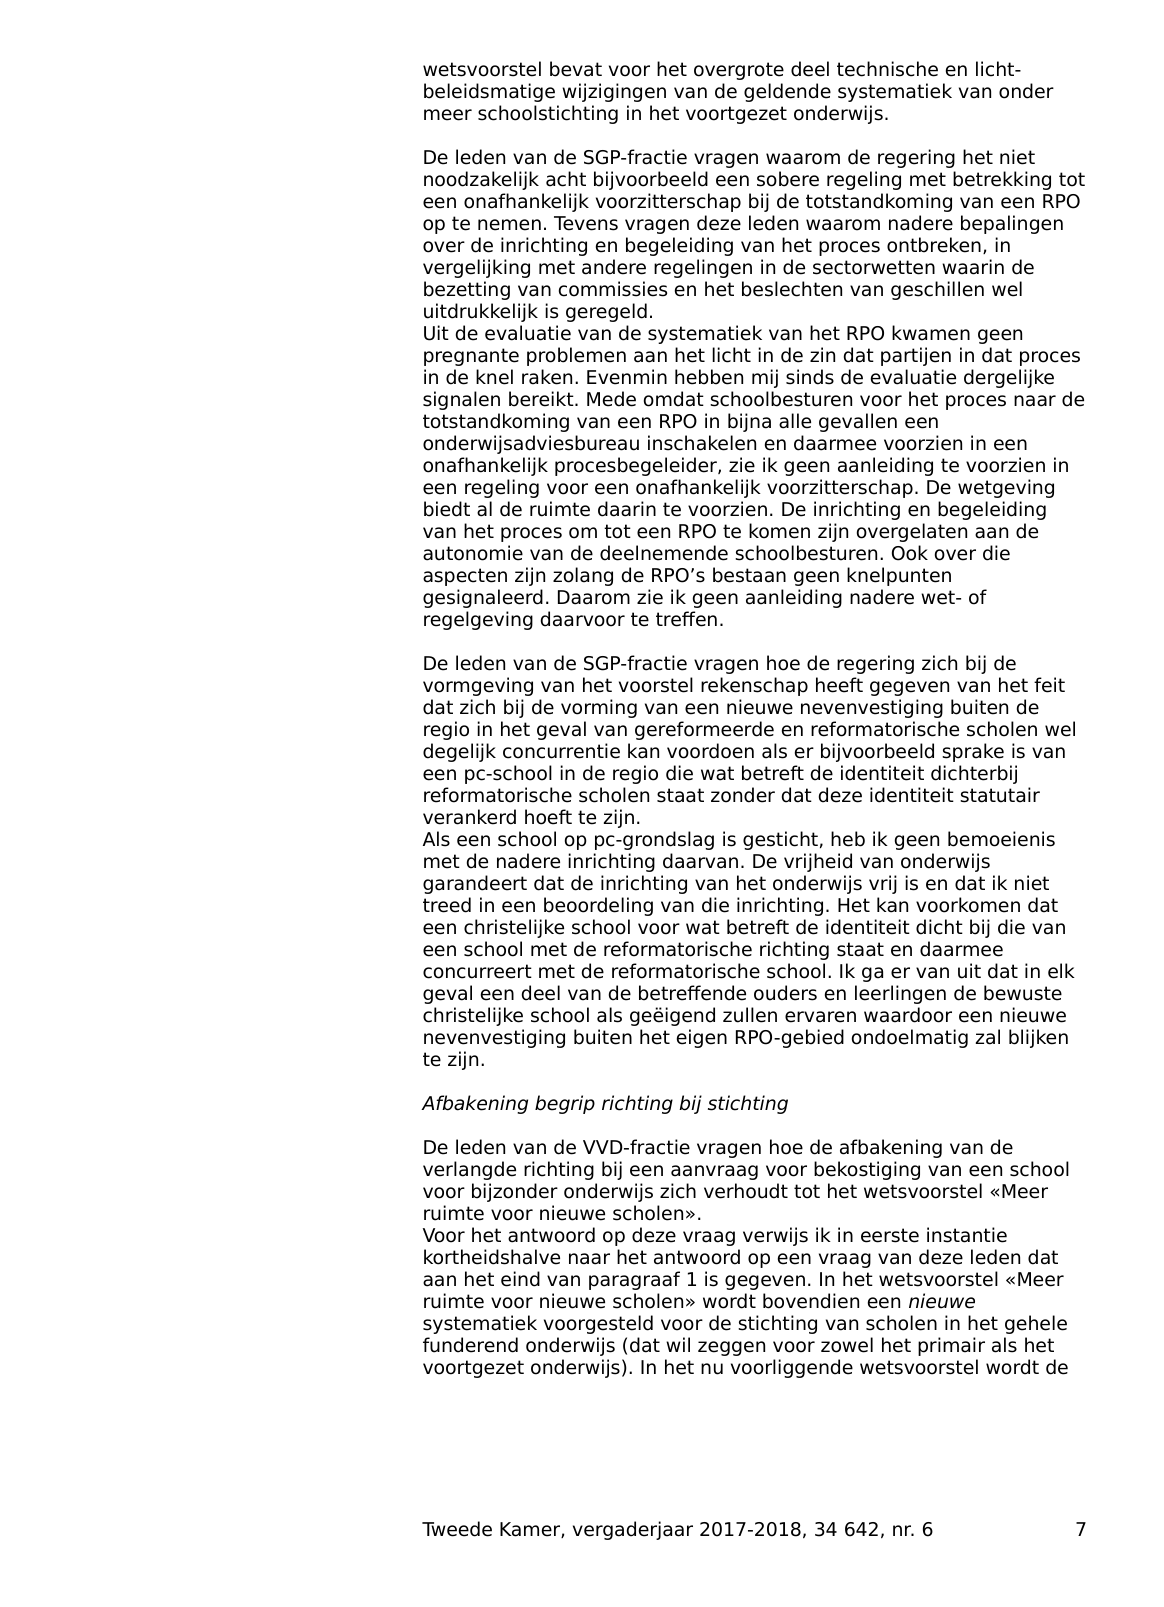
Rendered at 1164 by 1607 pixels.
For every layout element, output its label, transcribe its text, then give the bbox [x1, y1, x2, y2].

text Voor het antwoord op deze vraag verwijs ik in eerste instantie kortheidshalve naar het antwoord op een vraag van deze leden dat aan het eind van paragraaf 1 is gegeven. In het wetsvoorstel «Meer ruimte voor nieuwe scholen» wordt bovendien een nieuwe systematiek voorgesteld voor de stichting van scholen in het gehele funderend onderwijs (dat wil zeggen voor zowel het primair als het voortgezet onderwijs). In het nu voorliggende wetsvoorstel wordt de [422, 1225, 1087, 1379]
subtitle Afbakening begrip richting bij stichting [422, 1093, 1087, 1115]
text De leden van de VVD-fractie vragen hoe de afbakening van de verlangde richting bij een aanvraag voor bekostiging van een school voor bijzonder onderwijs zich verhoudt tot het wetsvoorstel «Meer ruimte voor nieuwe scholen». [422, 1137, 1087, 1225]
text wetsvoorstel bevat voor het overgrote deel technische en licht-beleidsmatige wijzigingen van de geldende systematiek van onder meer schoolstichting in het voortgezet onderwijs. [422, 59, 1087, 125]
text De leden van de SGP-fractie vragen waarom de regering het niet noodzakelijk acht bijvoorbeeld een sobere regeling met betrekking tot een onafhankelijk voorzitterschap bij de totstandkoming van een RPO op te nemen. Tevens vragen deze leden waarom nadere bepalingen over de inrichting en begeleiding van het proces ontbreken, in vergelijking met andere regelingen in de sectorwetten waarin de bezetting van commissies en het beslechten van geschillen wel uitdrukkelijk is geregeld. [422, 147, 1087, 323]
text Uit de evaluatie van de systematiek van het RPO kwamen geen pregnante problemen aan het licht in de zin dat partijen in dat proces in de knel raken. Evenmin hebben mij sinds de evaluatie dergelijke signalen bereikt. Mede omdat schoolbesturen voor het proces naar de totstandkoming van een RPO in bijna alle gevallen een onderwijsadviesbureau inschakelen en daarmee voorzien in een onafhankelijk procesbegeleider, zie ik geen aanleiding te voorzien in een regeling voor een onafhankelijk voorzitterschap. De wetgeving biedt al de ruimte daarin te voorzien. De inrichting en begeleiding van het proces om tot een RPO te komen zijn overgelaten aan de autonomie van de deelnemende schoolbesturen. Ook over die aspecten zijn zolang de RPO’s bestaan geen knelpunten gesignaleerd. Daarom zie ik geen aanleiding nadere wet- of regelgeving daarvoor te treffen. [422, 323, 1087, 631]
text Als een school op pc-grondslag is gesticht, heb ik geen bemoeienis met de nadere inrichting daarvan. De vrijheid van onderwijs garandeert dat de inrichting van het onderwijs vrij is en dat ik niet treed in een beoordeling van die inrichting. Het kan voorkomen dat een christelijke school voor wat betreft de identiteit dicht bij die van een school met de reformatorische richting staat en daarmee concurreert met de reformatorische school. Ik ga er van uit dat in elk geval een deel van de betreffende ouders en leerlingen de bewuste christelijke school als geëigend zullen ervaren waardoor een nieuwe nevenvestiging buiten het eigen RPO-gebied ondoelmatig zal blijken te zijn. [422, 829, 1087, 1071]
text De leden van de SGP-fractie vragen hoe de regering zich bij de vormgeving van het voorstel rekenschap heeft gegeven van het feit dat zich bij de vorming van een nieuwe nevenvestiging buiten de regio in het geval van gereformeerde en reformatorische scholen wel degelijk concurrentie kan voordoen als er bijvoorbeeld sprake is van een pc-school in de regio die wat betreft de identiteit dichterbij reformatorische scholen staat zonder dat deze identiteit statutair verankerd hoeft te zijn. [422, 653, 1087, 829]
